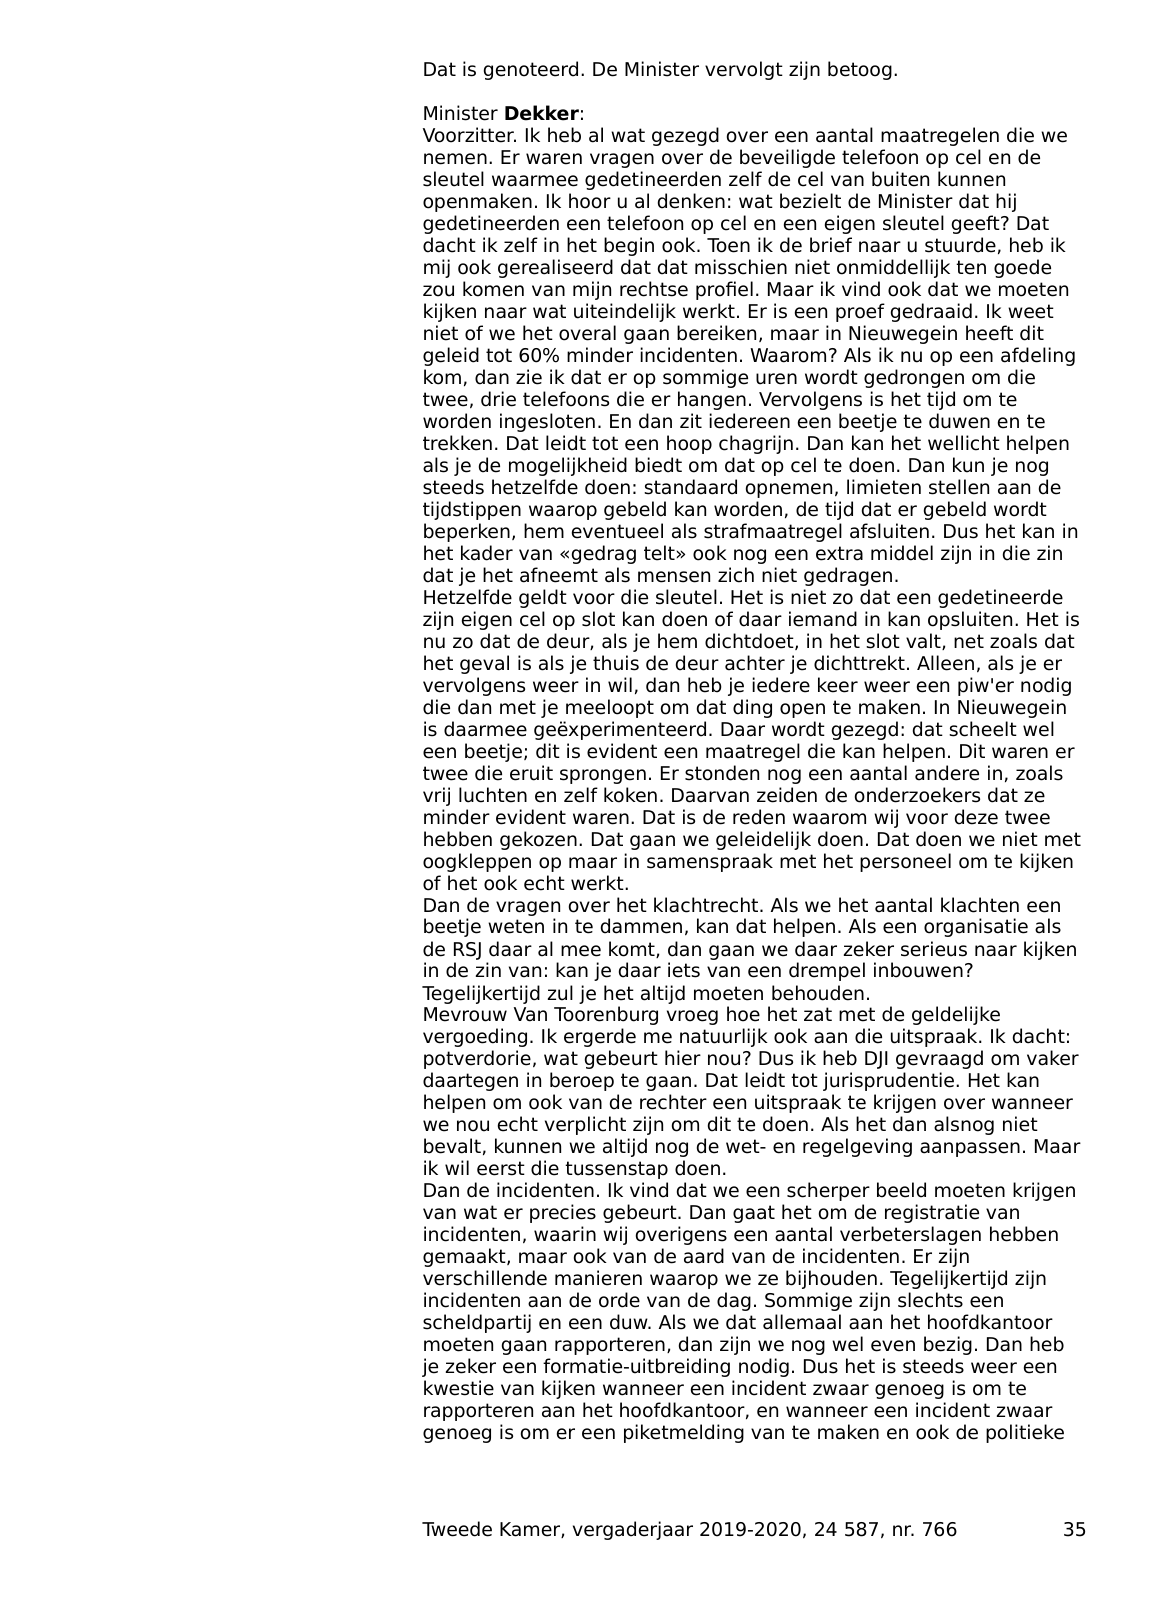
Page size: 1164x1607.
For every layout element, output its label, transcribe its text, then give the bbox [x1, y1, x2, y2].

text Mevrouw Van Toorenburg vroeg hoe het zat met de geldelijke vergoeding. Ik ergerde me natuurlijk ook aan die uitspraak. Ik dacht: potverdorie, wat gebeurt hier nou? Dus ik heb DJI gevraagd om vaker daartegen in beroep te gaan. Dat leidt tot jurisprudentie. Het kan helpen om ook van de rechter een uitspraak te krijgen over wanneer we nou echt verplicht zijn om dit te doen. Als het dan alsnog niet bevalt, kunnen we altijd nog de wet- en regelgeving aanpassen. Maar ik wil eerst die tussenstap doen. [422, 1004, 1087, 1180]
text Dan de vragen over het klachtrecht. Als we het aantal klachten een beetje weten in te dammen, kan dat helpen. Als een organisatie als de RSJ daar al mee komt, dan gaan we daar zeker serieus naar kijken in de zin van: kan je daar iets van een drempel inbouwen? Tegelijkertijd zul je het altijd moeten behouden. [422, 894, 1087, 1004]
text Dan de incidenten. Ik vind dat we een scherper beeld moeten krijgen van wat er precies gebeurt. Dan gaat het om de registratie van incidenten, waarin wij overigens een aantal verbeterslagen hebben gemaakt, maar ook van de aard van de incidenten. Er zijn verschillende manieren waarop we ze bijhouden. Tegelijkertijd zijn incidenten aan de orde van de dag. Sommige zijn slechts een scheldpartij en een duw. Als we dat allemaal aan het hoofdkantoor moeten gaan rapporteren, dan zijn we nog wel even bezig. Dan heb je zeker een formatie-uitbreiding nodig. Dus het is steeds weer een kwestie van kijken wanneer een incident zwaar genoeg is om te rapporteren aan het hoofdkantoor, en wanneer een incident zwaar genoeg is om er een piketmelding van te maken en ook de politieke [422, 1180, 1087, 1444]
text Dat is genoteerd. De Minister vervolgt zijn betoog. [422, 59, 1087, 81]
text Voorzitter. Ik heb al wat gezegd over een aantal maatregelen die we nemen. Er waren vragen over de beveiligde telefoon op cel en de sleutel waarmee gedetineerden zelf de cel van buiten kunnen openmaken. Ik hoor u al denken: wat bezielt de Minister dat hij gedetineerden een telefoon op cel en een eigen sleutel geeft? Dat dacht ik zelf in het begin ook. Toen ik de brief naar u stuurde, heb ik mij ook gerealiseerd dat dat misschien niet onmiddellijk ten goede zou komen van mijn rechtse profiel. Maar ik vind ook dat we moeten kijken naar wat uiteindelijk werkt. Er is een proef gedraaid. Ik weet niet of we het overal gaan bereiken, maar in Nieuwegein heeft dit geleid tot 60% minder incidenten. Waarom? Als ik nu op een afdeling kom, dan zie ik dat er op sommige uren wordt gedrongen om die twee, drie telefoons die er hangen. Vervolgens is het tijd om te worden ingesloten. En dan zit iedereen een beetje te duwen en te trekken. Dat leidt tot een hoop chagrijn. Dan kan het wellicht helpen als je de mogelijkheid biedt om dat op cel te doen. Dan kun je nog steeds hetzelfde doen: standaard opnemen, limieten stellen aan de tijdstippen waarop gebeld kan worden, de tijd dat er gebeld wordt beperken, hem eventueel als strafmaatregel afsluiten. Dus het kan in het kader van «gedrag telt» ook nog een extra middel zijn in die zin dat je het afneemt als mensen zich niet gedragen. [422, 125, 1087, 587]
text Minister Dekker: [422, 103, 1087, 125]
text Hetzelfde geldt voor die sleutel. Het is niet zo dat een gedetineerde zijn eigen cel op slot kan doen of daar iemand in kan opsluiten. Het is nu zo dat de deur, als je hem dichtdoet, in het slot valt, net zoals dat het geval is als je thuis de deur achter je dichttrekt. Alleen, als je er vervolgens weer in wil, dan heb je iedere keer weer een piw'er nodig die dan met je meeloopt om dat ding open te maken. In Nieuwegein is daarmee geëxperimenteerd. Daar wordt gezegd: dat scheelt wel een beetje; dit is evident een maatregel die kan helpen. Dit waren er twee die eruit sprongen. Er stonden nog een aantal andere in, zoals vrij luchten en zelf koken. Daarvan zeiden de onderzoekers dat ze minder evident waren. Dat is de reden waarom wij voor deze twee hebben gekozen. Dat gaan we geleidelijk doen. Dat doen we niet met oogkleppen op maar in samenspraak met het personeel om te kijken of het ook echt werkt. [422, 587, 1087, 894]
